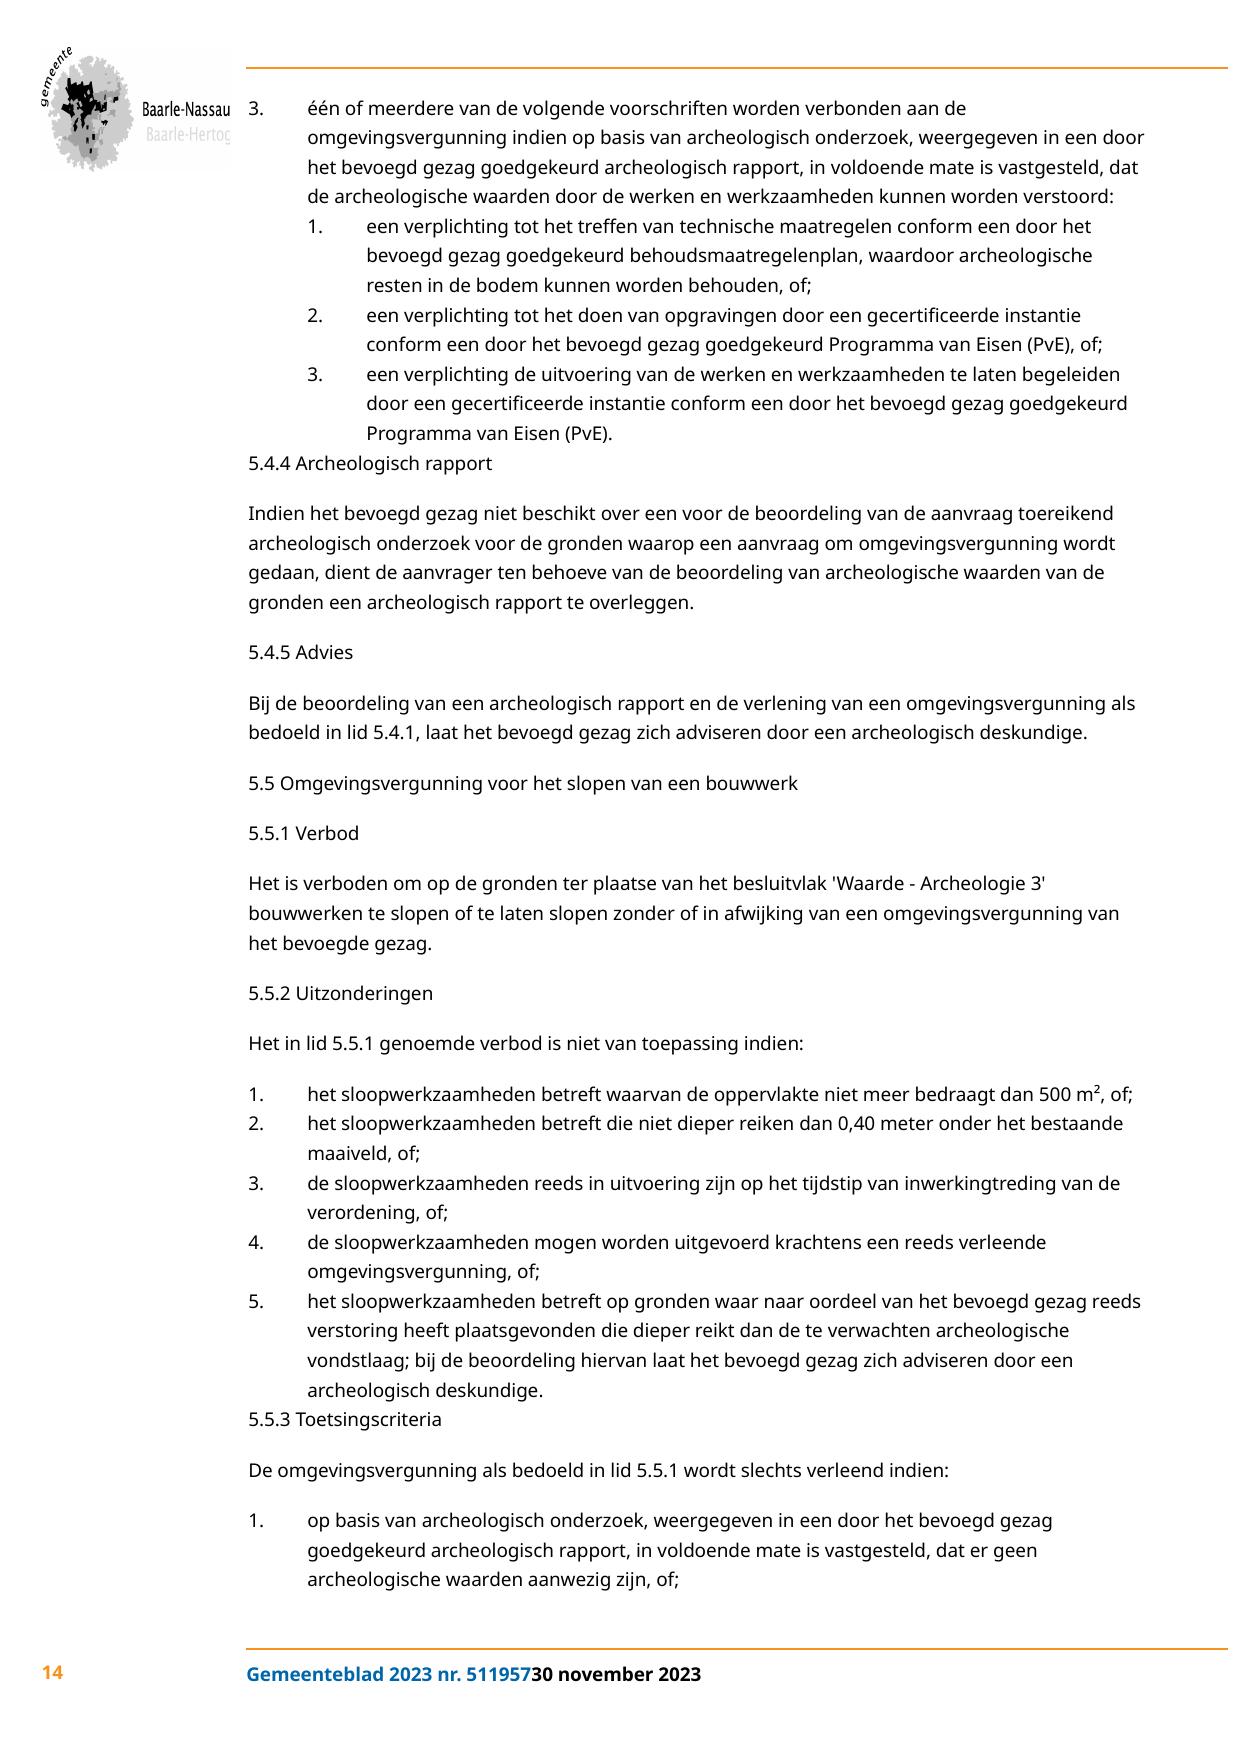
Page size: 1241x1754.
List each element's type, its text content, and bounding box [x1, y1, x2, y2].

list de sloopwerkzaamheden reeds in uitvoering zijn op het tijdstip van inwerkingtreding van de verordening, of; [248, 1170, 1152, 1225]
list het sloopwerkzaamheden betreft die niet dieper reiken dan 0,40 meter onder het bestaande maaiveld, of; [248, 1111, 1152, 1166]
text 5.5.1 Verbod [248, 820, 1152, 846]
list het sloopwerkzaamheden betreft waarvan de oppervlakte niet meer bedraagt dan 500 m², of; [248, 1081, 1152, 1107]
text Het in lid 5.5.1 genoemde verbod is niet van toepassing indien: [248, 1031, 1152, 1056]
picture [41, 47, 231, 172]
text De omgevingsvergunning als bedoeld in lid 5.5.1 wordt slechts verleend indien: [248, 1457, 1152, 1483]
text 5.4.5 Advies [248, 639, 1152, 665]
list een verplichting tot het doen van opgravingen door een gecertificeerde instantie conform een door het bevoegd gezag goedgekeurd Programma van Eisen (PvE), of; [307, 302, 1152, 357]
list één of meerdere van de volgende voorschriften worden verbonden aan de omgevingsvergunning indien op basis van archeologisch onderzoek, weergegeven in een door het bevoegd gezag goedgekeurd archeologisch rapport, in voldoende mate is vastgesteld, dat de archeologische waarden door de werken en werkzaamheden kunnen worden verstoord: [248, 95, 1152, 209]
text 5.5.2 Uitzonderingen [248, 980, 1152, 1006]
text 5.4.4 Archeologisch rapport [248, 450, 1152, 476]
text Het is verboden om op de gronden ter plaatse van het besluitvlak 'Waarde - Archeologie 3' bouwwerken te slopen of te laten slopen zonder of in afwijking van een omgevingsvergunning van het bevoegde gezag. [248, 871, 1152, 956]
text Bij de beoordeling van een archeologisch rapport en de verlening van een omgevingsvergunning als bedoeld in lid 5.4.1, laat het bevoegd gezag zich adviseren door een archeologisch deskundige. [248, 690, 1152, 745]
text 5.5.3 Toetsingscriteria [248, 1406, 1152, 1432]
list de sloopwerkzaamheden mogen worden uitgevoerd krachtens een reeds verleende omgevingsvergunning, of; [248, 1229, 1152, 1284]
list een verplichting tot het treffen van technische maatregelen conform een door het bevoegd gezag goedgekeurd behoudsmaatregelenplan, waardoor archeologische resten in de bodem kunnen worden behouden, of; [307, 213, 1152, 298]
text 5.5 Omgevingsvergunning voor het slopen van een bouwwerk [248, 770, 1152, 796]
list het sloopwerkzaamheden betreft op gronden waar naar oordeel van het bevoegd gezag reeds verstoring heeft plaatsgevonden die dieper reikt dan de te verwachten archeologische vondstlaag; bij de beoordeling hiervan laat het bevoegd gezag zich adviseren door een archeologisch deskundige. [248, 1288, 1152, 1403]
list op basis van archeologisch onderzoek, weergegeven in een door het bevoegd gezag goedgekeurd archeologisch rapport, in voldoende mate is vastgesteld, dat er geen archeologische waarden aanwezig zijn, of; [248, 1507, 1152, 1592]
text Indien het bevoegd gezag niet beschikt over een voor de beoordeling van de aanvraag toereikend archeologisch onderzoek voor de gronden waarop een aanvraag om omgevingsvergunning wordt gedaan, dient de aanvrager ten behoeve van de beoordeling van archeologische waarden van de gronden een archeologisch rapport te overleggen. [248, 500, 1152, 615]
list een verplichting de uitvoering van de werken en werkzaamheden te laten begeleiden door een gecertificeerde instantie conform een door het bevoegd gezag goedgekeurd Programma van Eisen (PvE). [307, 361, 1152, 446]
